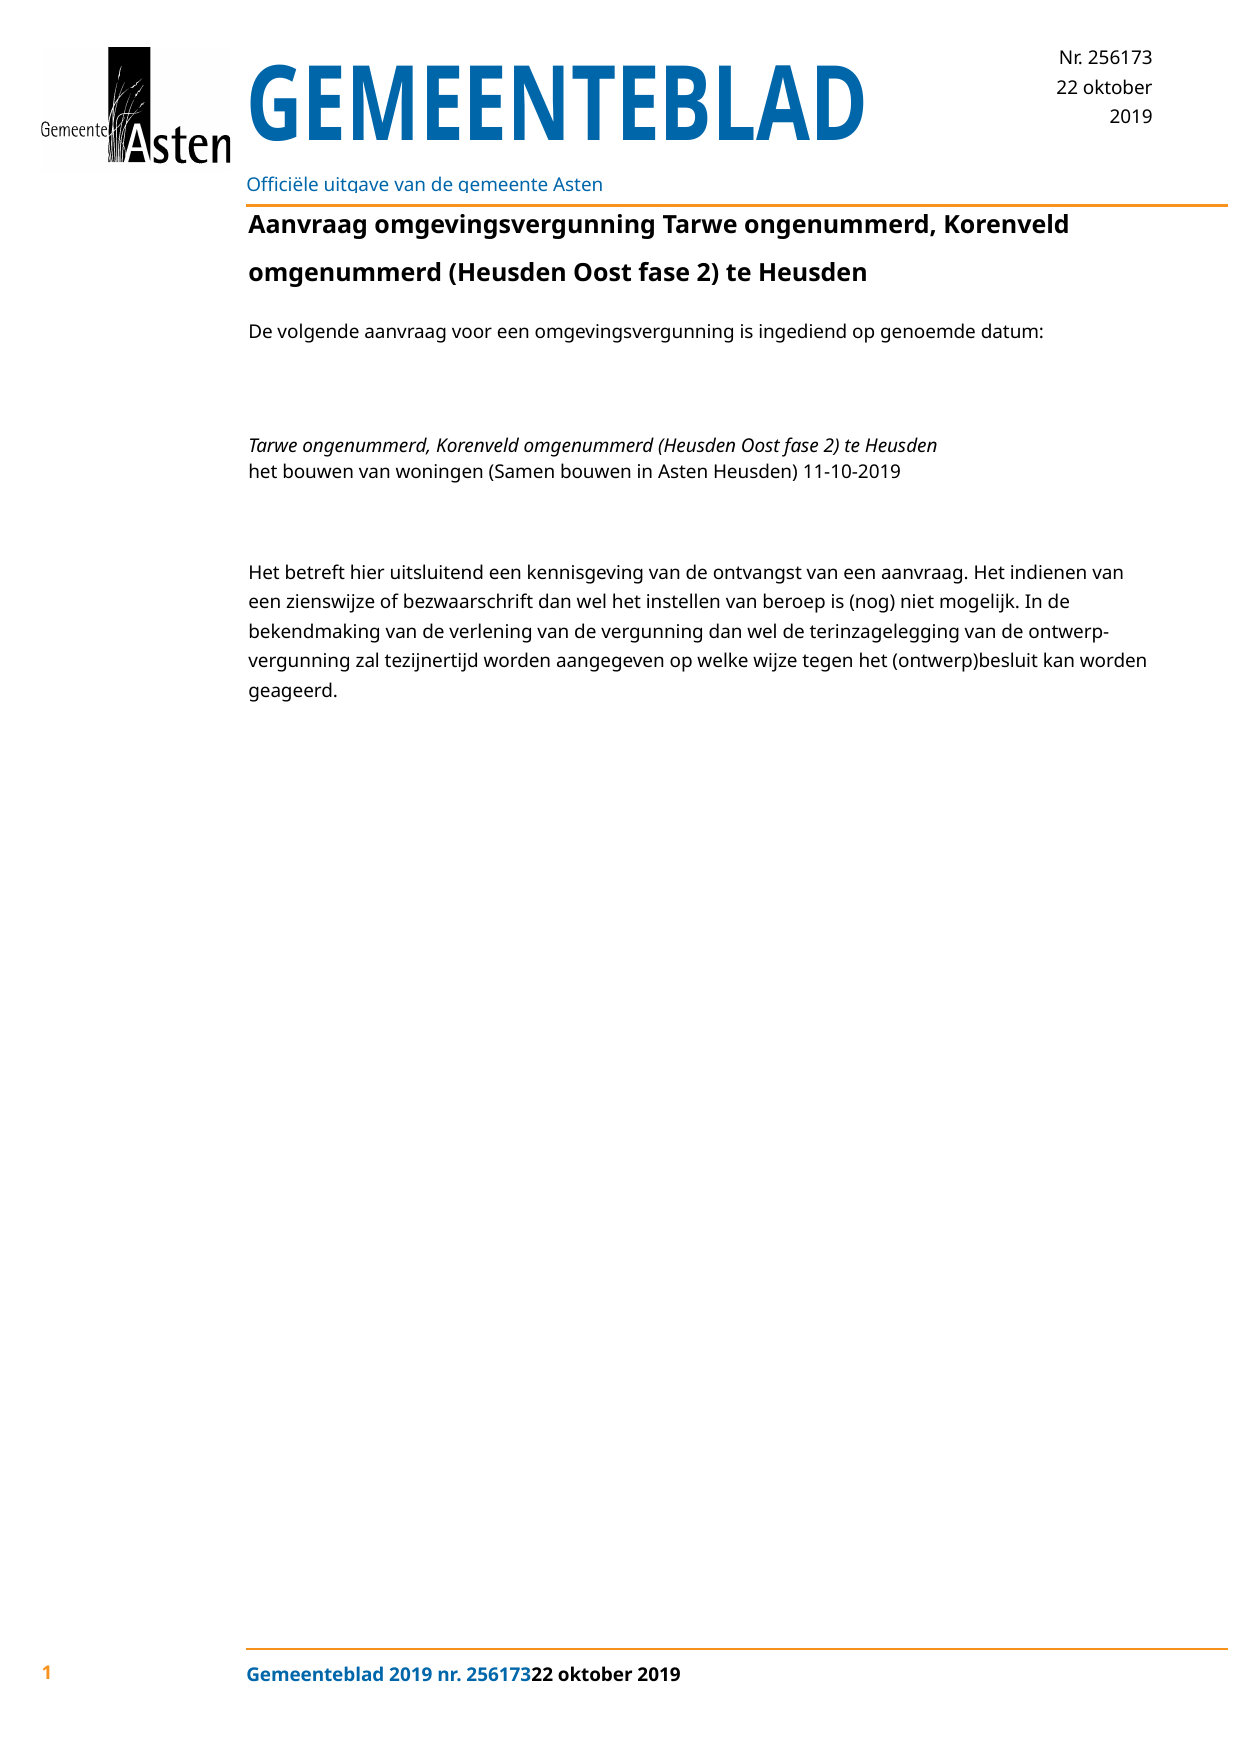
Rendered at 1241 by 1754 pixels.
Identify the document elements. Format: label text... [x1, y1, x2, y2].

text het bouwen van woningen (Samen bouwen in Asten Heusden) 11-10-2019 [248, 458, 1152, 484]
text Aanvraag omgevingsvergunning Tarwe ongenummerd, Korenveld omgenummerd (Heusden Oost fase 2) te Heusden [248, 207, 1152, 288]
text De volgende aanvraag voor een omgevingsvergunning is ingediend op genoemde datum: [248, 318, 1152, 344]
text Het betreft hier uitsluitend een kennisgeving van de ontvangst van een aanvraag. Het indienen van een zienswijze of bezwaarschrift dan wel het instellen van beroep is (nog) niet mogelijk. In de bekendmaking van de verlening van de vergunning dan wel de terinzagelegging van de ontwerp-vergunning zal tezijnertijd worden aangegeven op welke wijze tegen het (ontwerp)besluit kan worden geageerd. [248, 559, 1152, 703]
text Tarwe ongenummerd, Korenveld omgenummerd (Heusden Oost fase 2) te Heusden [248, 432, 1152, 458]
picture [41, 47, 231, 172]
